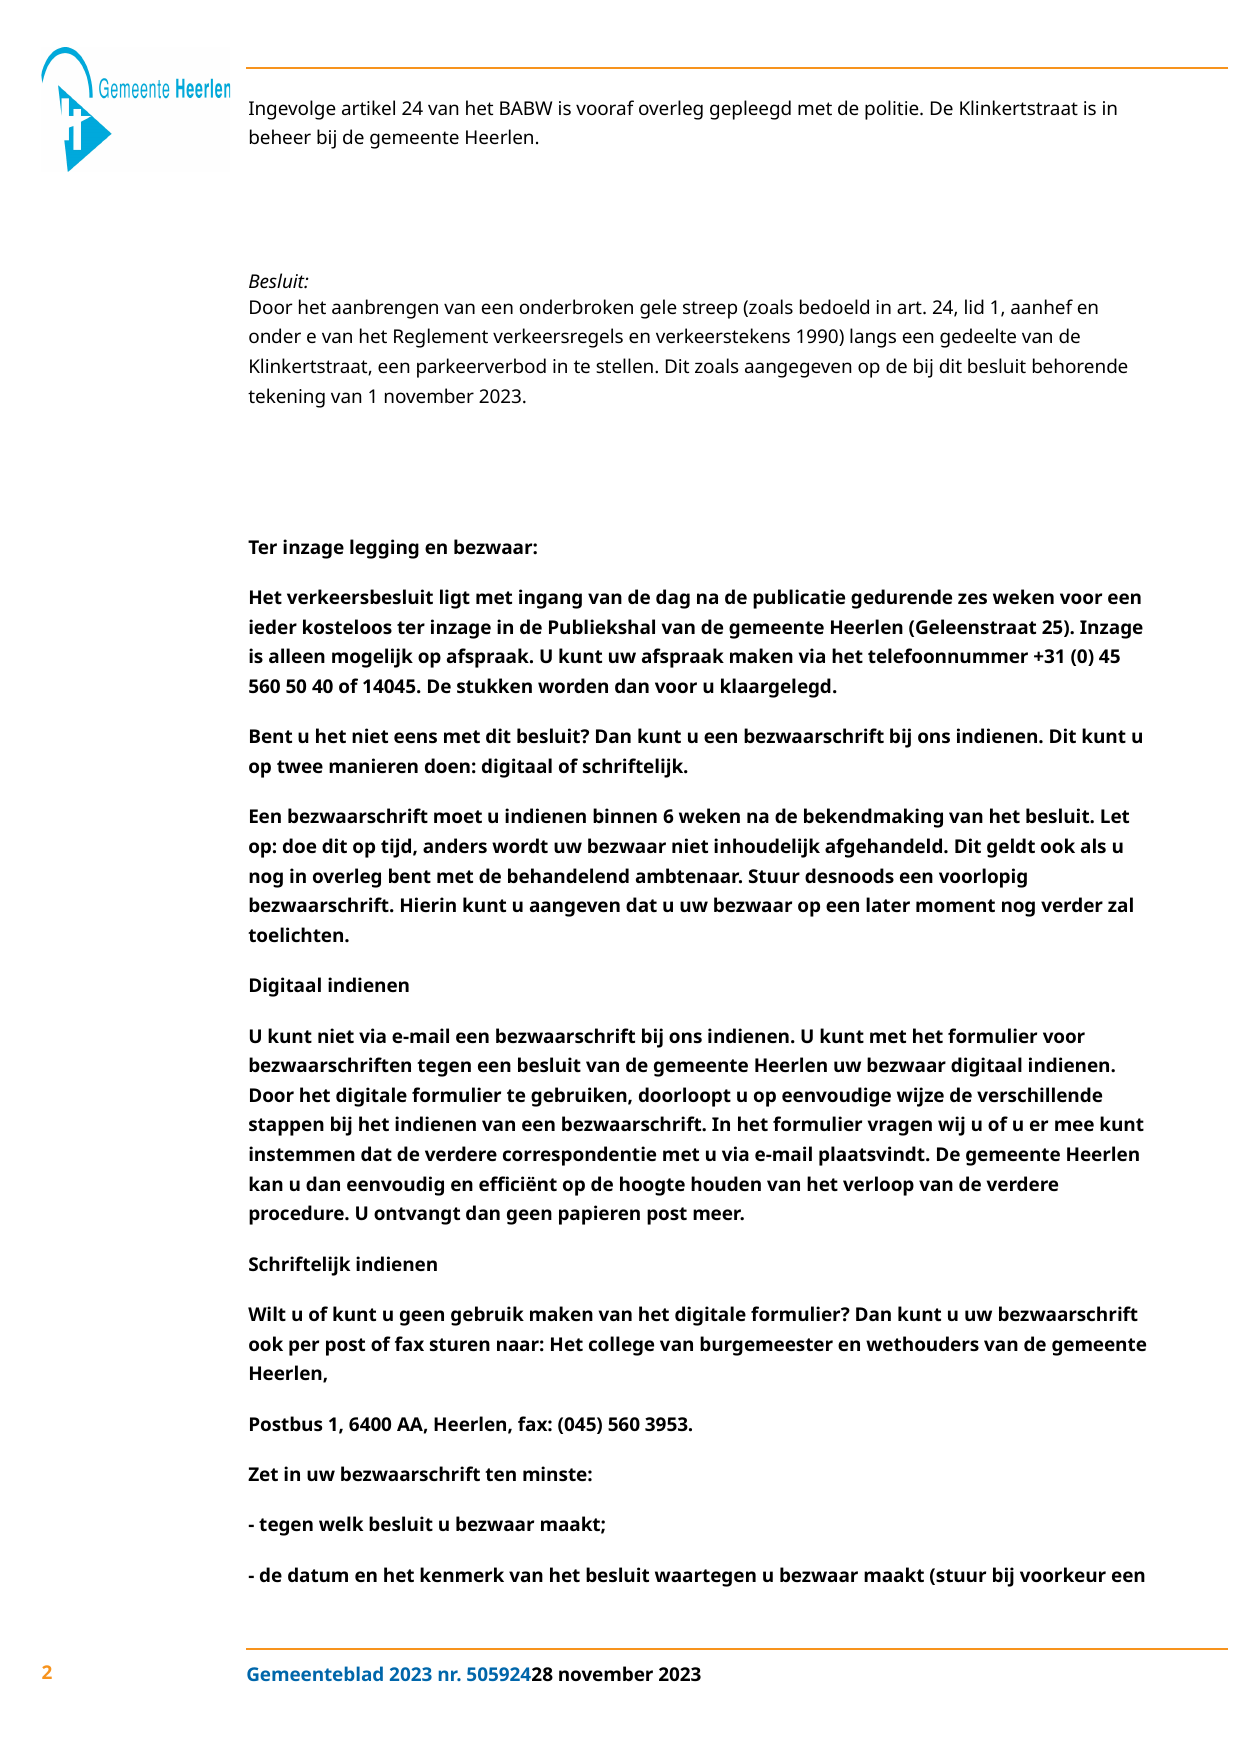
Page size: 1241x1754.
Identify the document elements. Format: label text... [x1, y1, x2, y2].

text Zet in uw bezwaarschrift ten minste: [248, 1461, 1152, 1487]
text Een bezwaarschrift moet u indienen binnen 6 weken na de bekendmaking van het besluit. Let op: doe dit op tijd, anders wordt uw bezwaar niet inhoudelijk afgehandeld. Dit geldt ook als u nog in overleg bent met de behandelend ambtenaar. Stuur desnoods een voorlopig bezwaarschrift. Hierin kunt u aangeven dat u uw bezwaar op een later moment nog verder zal toelichten. [248, 804, 1152, 948]
text Bent u het niet eens met dit besluit? Dan kunt u een bezwaarschrift bij ons indienen. Dit kunt u op twee manieren doen: digitaal of schriftelijk. [248, 724, 1152, 779]
text Postbus 1, 6400 AA, Heerlen, fax: (045) 560 3953. [248, 1411, 1152, 1436]
text - de datum en het kenmerk van het besluit waartegen u bezwaar maakt (stuur bij voorkeur een [248, 1562, 1152, 1588]
text Besluit: [248, 268, 1152, 294]
text Digitaal indienen [248, 972, 1152, 998]
picture [41, 47, 231, 172]
text Ingevolge artikel 24 van het BABW is vooraf overleg gepleegd met de politie. De Klinkertstraat is in beheer bij de gemeente Heerlen. [248, 95, 1152, 150]
text U kunt niet via e-mail een bezwaarschrift bij ons indienen. U kunt met het formulier voor bezwaarschriften tegen een besluit van de gemeente Heerlen uw bezwaar digitaal indienen. Door het digitale formulier te gebruiken, doorloopt u op eenvoudige wijze de verschillende stappen bij het indienen van een bezwaarschrift. In het formulier vragen wij u of u er mee kunt instemmen dat de verdere correspondentie met u via e-mail plaatsvindt. De gemeente Heerlen kan u dan eenvoudig en efficiënt op de hoogte houden van het verloop van de verdere procedure. U ontvangt dan geen papieren post meer. [248, 1023, 1152, 1226]
text Door het aanbrengen van een onderbroken gele streep (zoals bedoeld in art. 24, lid 1, aanhef en onder e van het Reglement verkeersregels en verkeerstekens 1990) langs een gedeelte van de Klinkertstraat, een parkeerverbod in te stellen. Dit zoals aangegeven op de bij dit besluit behorende tekening van 1 november 2023. [248, 294, 1152, 408]
text Ter inzage legging en bezwaar: [248, 534, 1152, 560]
text - tegen welk besluit u bezwaar maakt; [248, 1512, 1152, 1537]
text Wilt u of kunt u geen gebruik maken van het digitale formulier? Dan kunt u uw bezwaarschrift ook per post of fax sturen naar: Het college van burgemeester en wethouders van de gemeente Heerlen, [248, 1301, 1152, 1386]
text Schriftelijk indienen [248, 1251, 1152, 1276]
text Het verkeersbesluit ligt met ingang van de dag na de publicatie gedurende zes weken voor een ieder kosteloos ter inzage in de Publiekshal van de gemeente Heerlen (Geleenstraat 25). Inzage is alleen mogelijk op afspraak. U kunt uw afspraak maken via het telefoonnummer +31 (0) 45 560 50 40 of 14045. De stukken worden dan voor u klaargelegd. [248, 584, 1152, 699]
picture [41, 47, 59, 70]
